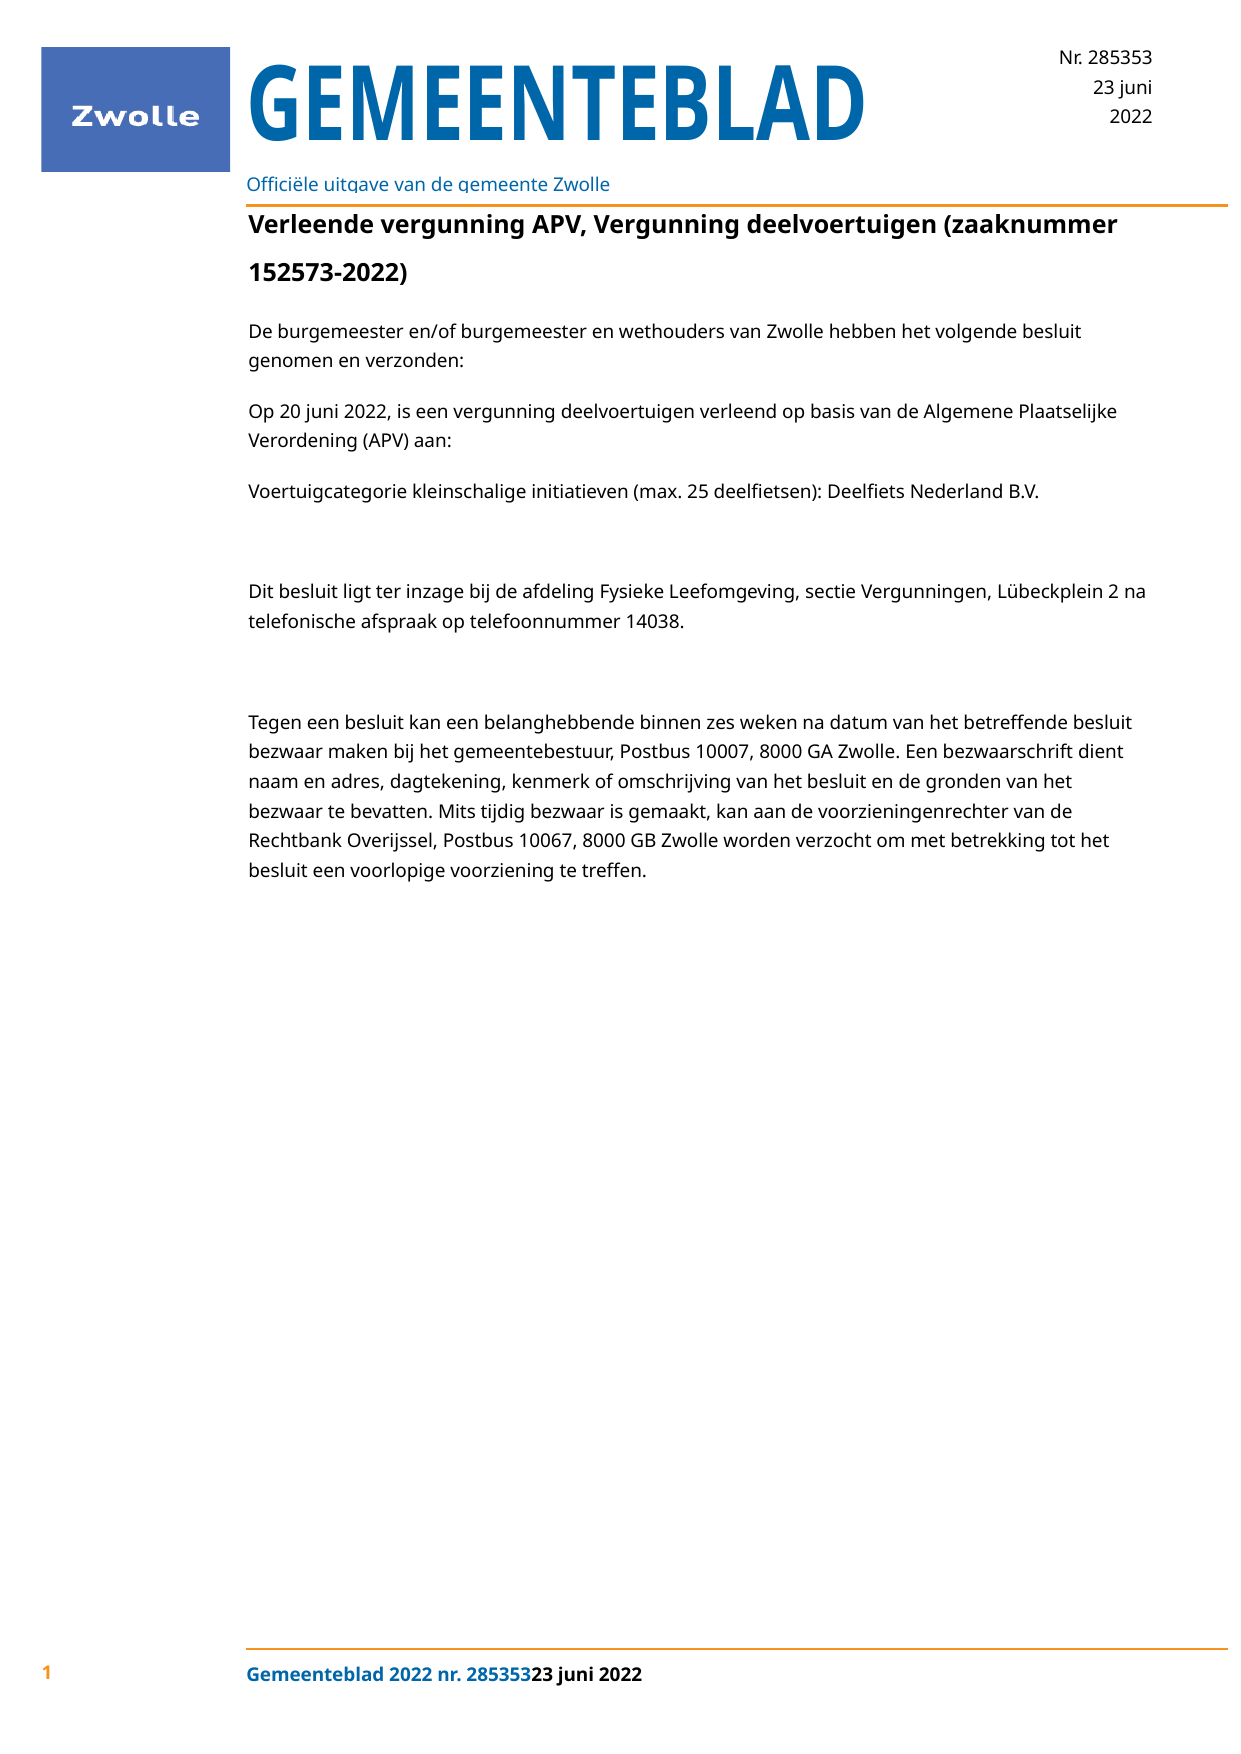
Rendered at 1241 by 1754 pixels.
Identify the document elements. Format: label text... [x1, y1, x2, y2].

text Tegen een besluit kan een belanghebbende binnen zes weken na datum van het betreffende besluit bezwaar maken bij het gemeentebestuur, Postbus 10007, 8000 GA Zwolle. Een bezwaarschrift dient naam en adres, dagtekening, kenmerk of omschrijving van het besluit en de gronden van het bezwaar te bevatten. Mits tijdig bezwaar is gemaakt, kan aan de voorzieningenrechter van de Rechtbank Overijssel, Postbus 10067, 8000 GB Zwolle worden verzocht om met betrekking tot het besluit een voorlopige voorziening te treffen. [248, 709, 1152, 883]
picture [41, 47, 231, 172]
text De burgemeester en/of burgemeester en wethouders van Zwolle hebben het volgende besluit genomen en verzonden: [248, 318, 1152, 373]
text Voertuigcategorie kleinschalige initiatieven (max. 25 deelfietsen): Deelfiets Nederland B.V. [248, 478, 1152, 504]
text Dit besluit ligt ter inzage bij de afdeling Fysieke Leefomgeving, sectie Vergunningen, Lübeckplein 2 na telefonische afspraak op telefoonnummer 14038. [248, 579, 1152, 634]
text Op 20 juni 2022, is een vergunning deelvoertuigen verleend op basis van de Algemene Plaatselijke Verordening (APV) aan: [248, 398, 1152, 453]
text Verleende vergunning APV, Vergunning deelvoertuigen (zaaknummer 152573-2022) [248, 207, 1152, 288]
